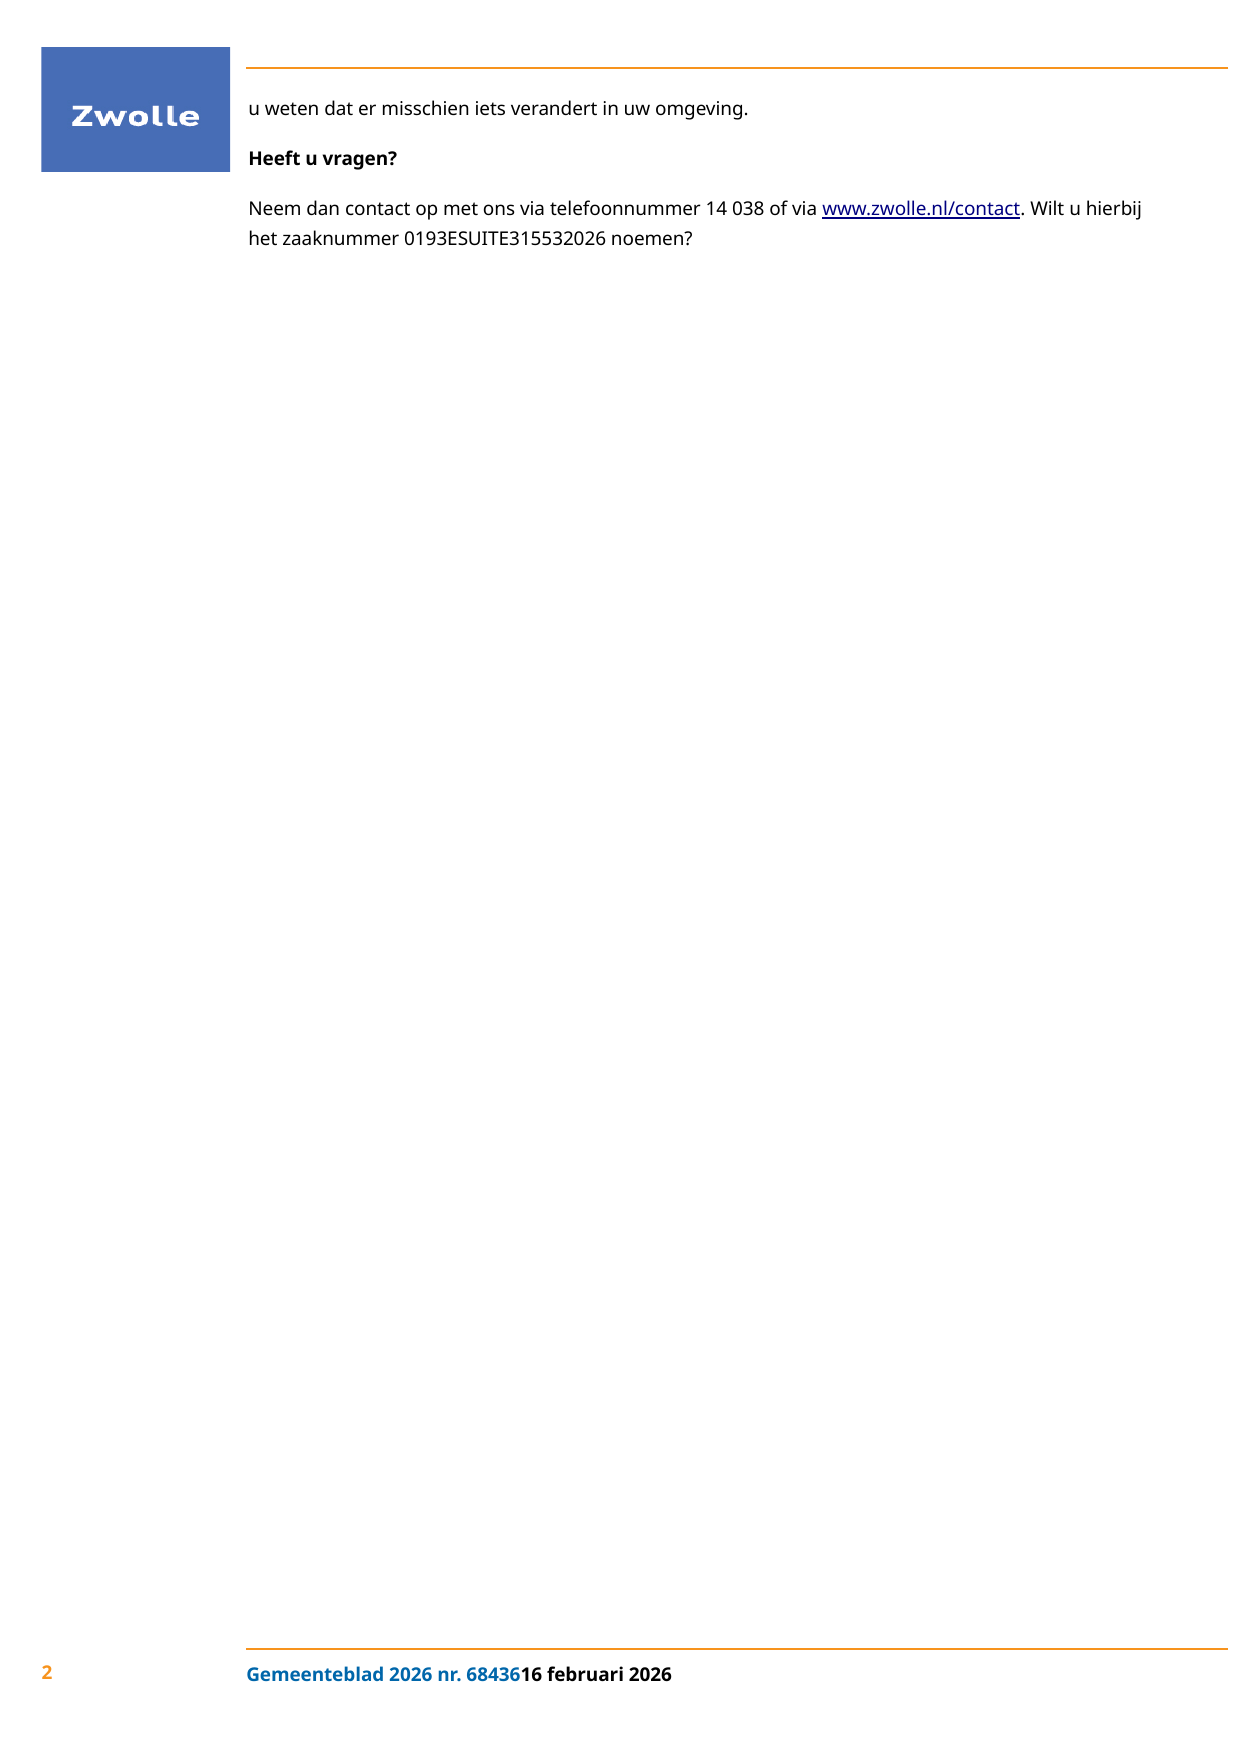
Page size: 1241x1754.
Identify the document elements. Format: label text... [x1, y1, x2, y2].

text Neem dan contact op met ons via telefoonnummer 14 038 of via www.zwolle.nl/contact. Wilt u hierbij het zaaknummer 0193ESUITE315532026 noemen? [248, 196, 1152, 251]
text Heeft u vragen? [248, 145, 1152, 171]
picture [41, 47, 231, 172]
text u weten dat er misschien iets verandert in uw omgeving. [248, 95, 1152, 121]
